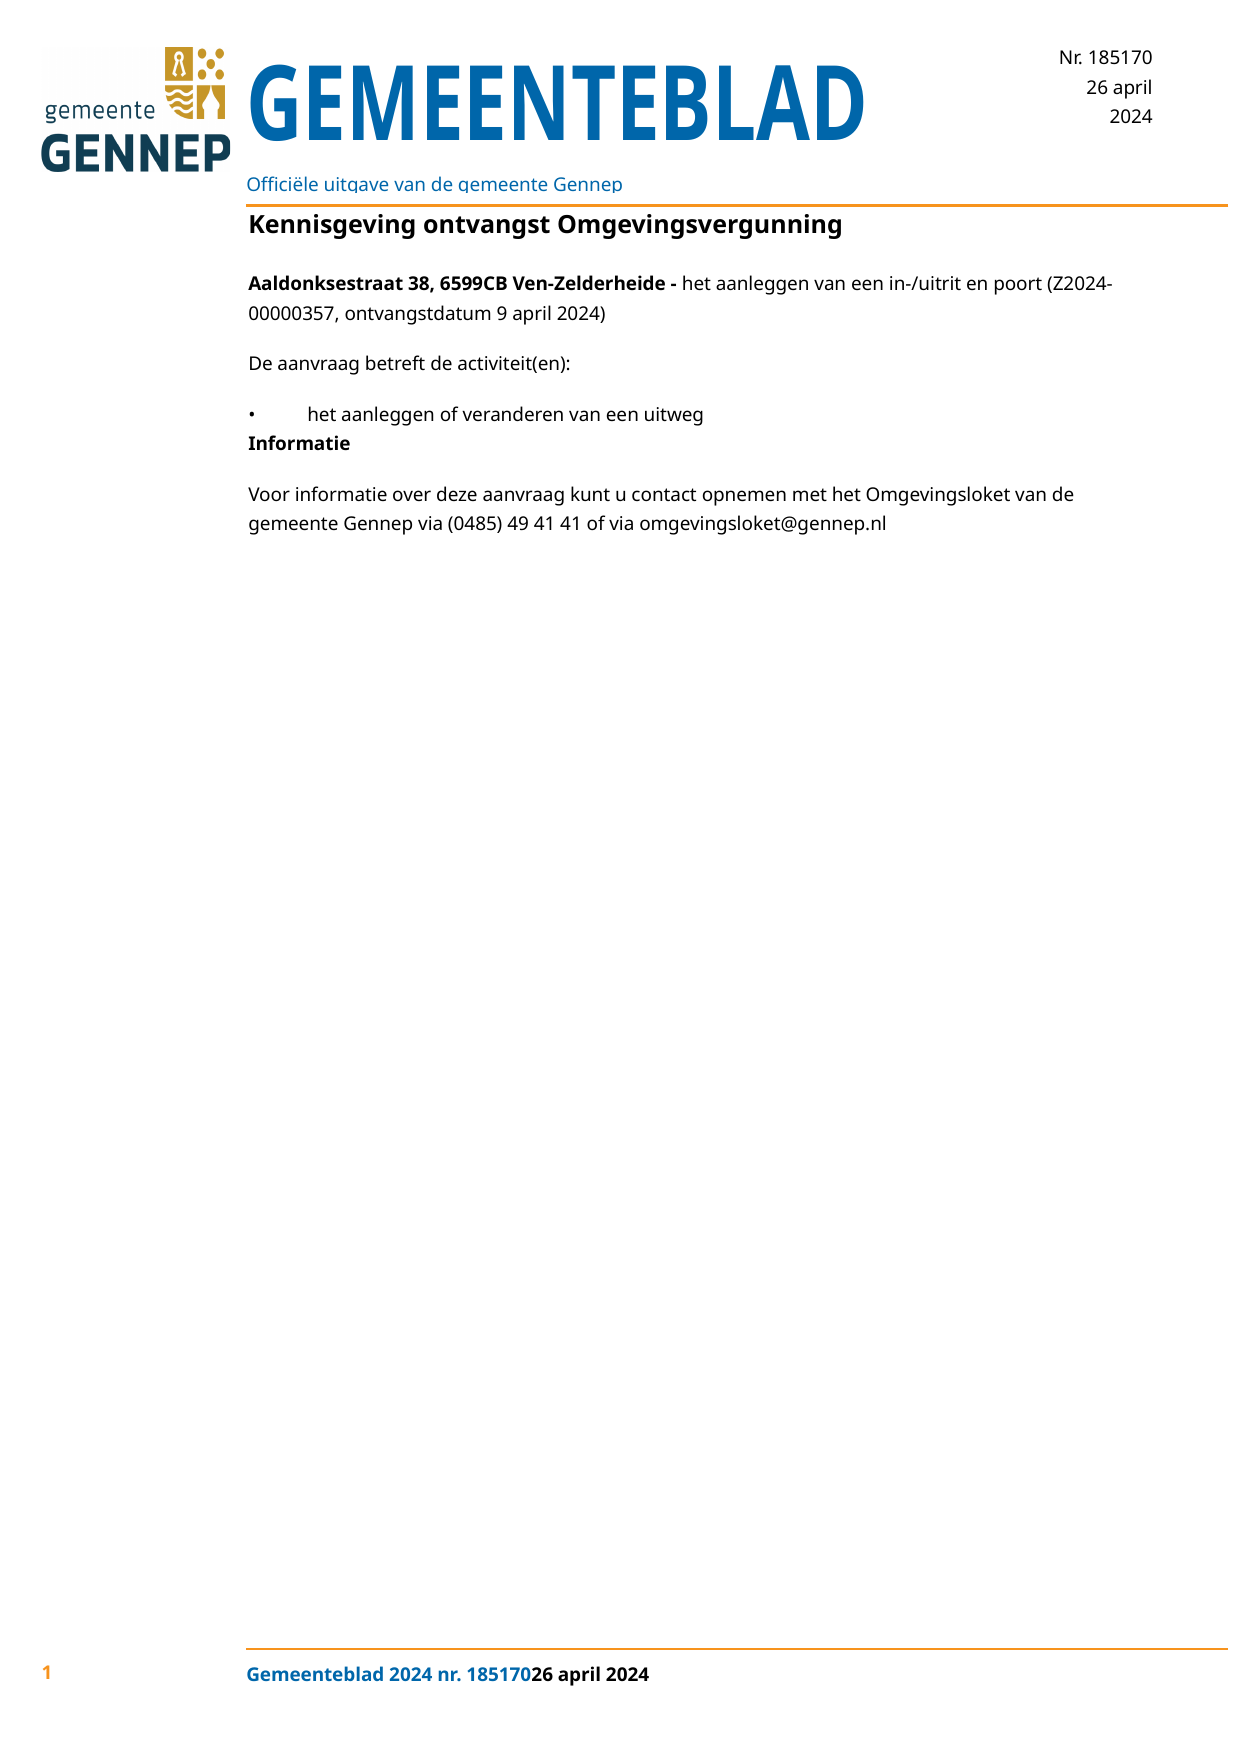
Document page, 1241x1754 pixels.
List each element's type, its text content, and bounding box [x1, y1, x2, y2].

text Informatie [248, 430, 1152, 456]
text De aanvraag betreft de activiteit(en): [248, 350, 1152, 376]
text Kennisgeving ontvangst Omgevingsvergunning [248, 207, 1152, 241]
list het aanleggen of veranderen van een uitweg [248, 401, 1152, 426]
picture [41, 47, 231, 172]
text Voor informatie over deze aanvraag kunt u contact opnemen met het Omgevingsloket van de gemeente Gennep via (0485) 49 41 41 of via omgevingsloket@gennep.nl [248, 481, 1152, 536]
text Aaldonksestraat 38, 6599CB Ven-Zelderheide - het aanleggen van een in-/uitrit en poort (Z2024-00000357, ontvangstdatum 9 april 2024) [248, 270, 1152, 326]
